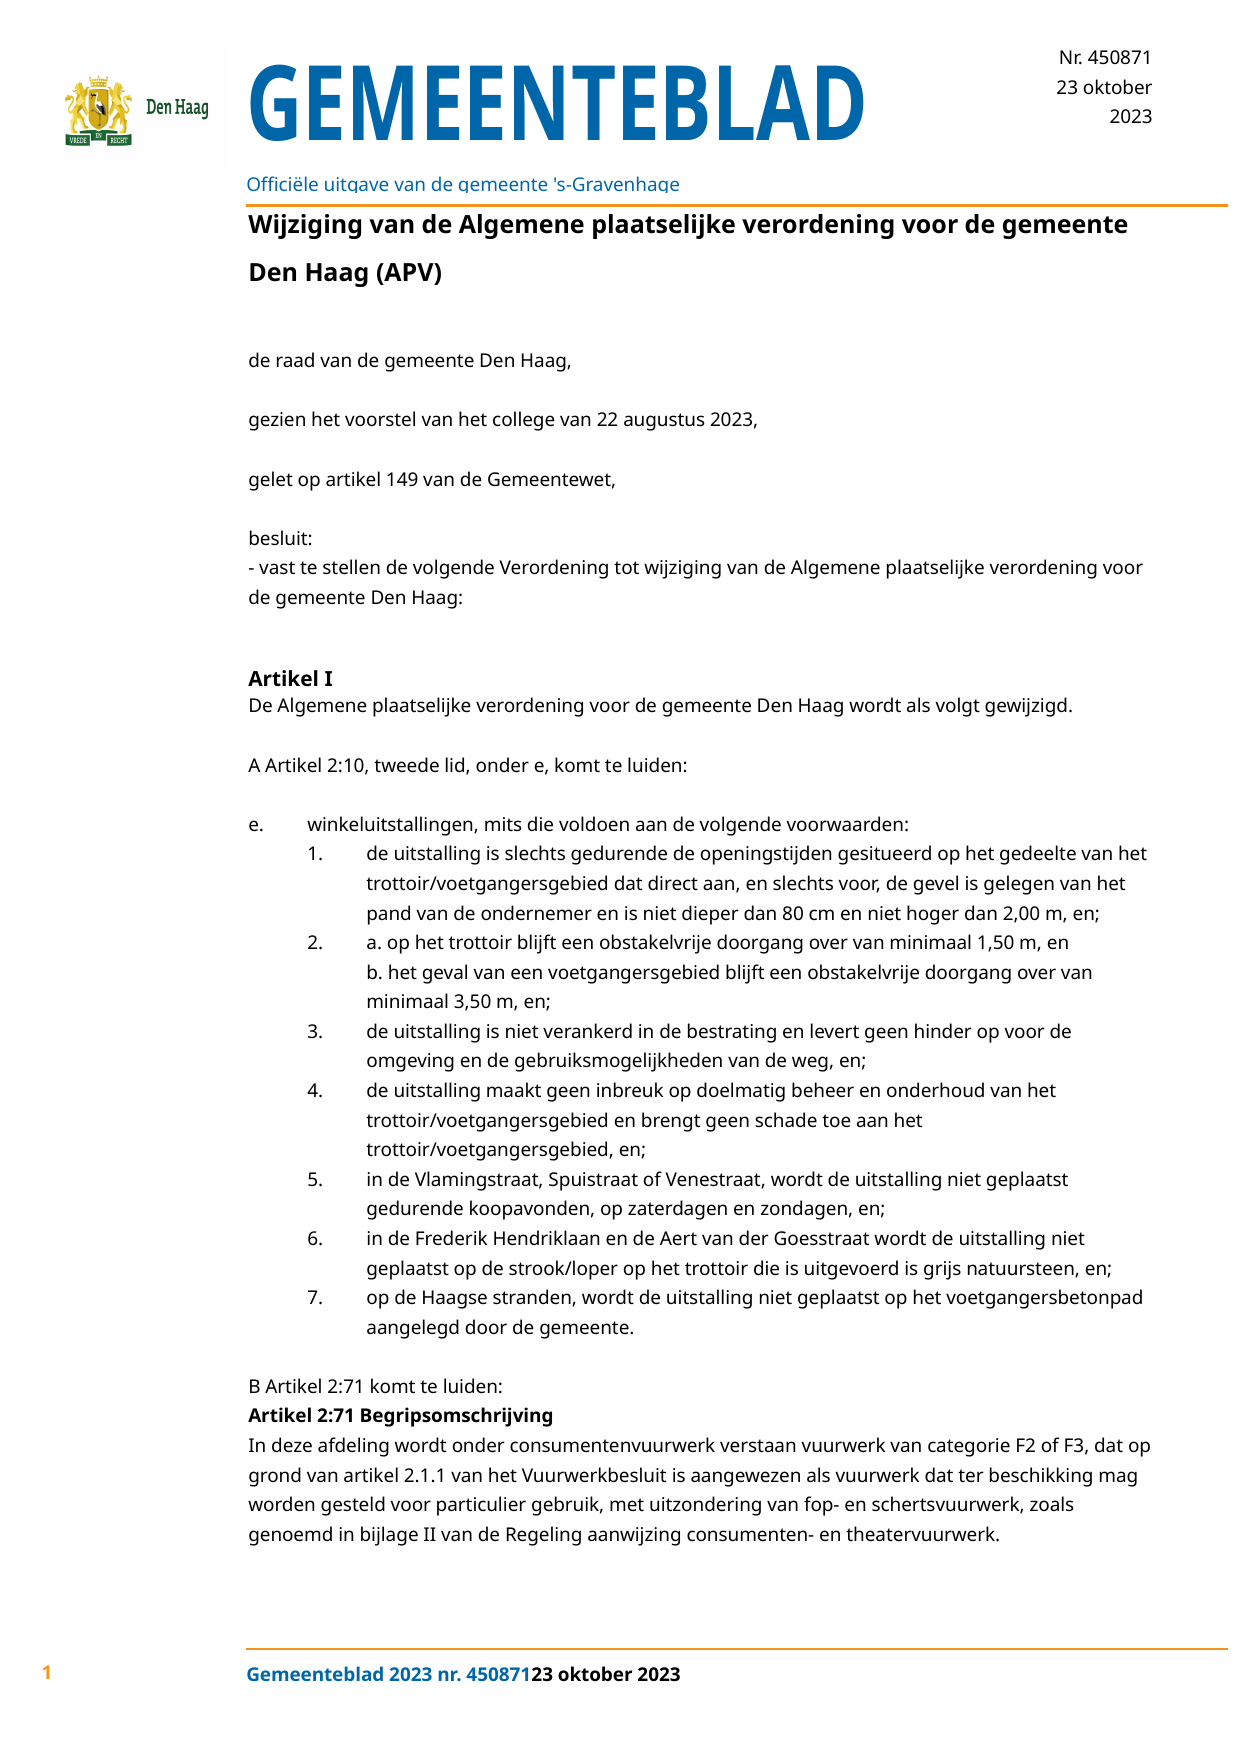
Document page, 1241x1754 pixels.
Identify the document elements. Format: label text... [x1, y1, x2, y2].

text B Artikel 2:71 komt te luiden: [248, 1373, 1152, 1399]
text Wijziging van de Algemene plaatselijke verordening voor de gemeente Den Haag (APV) [248, 207, 1152, 288]
list op de Haagse stranden, wordt de uitstalling niet geplaatst op het voetgangersbetonpad aangelegd door de gemeente. [307, 1284, 1152, 1339]
list winkeluitstallingen, mits die voldoen aan de volgende voorwaarden: [248, 811, 1152, 837]
list de uitstalling is niet verankerd in de bestrating en levert geen hinder op voor de omgeving en de gebruiksmogelijkheden van de weg, en; [307, 1018, 1152, 1073]
text de raad van de gemeente Den Haag, [248, 347, 1152, 373]
text gelet op artikel 149 van de Gemeentewet, [248, 466, 1152, 492]
text In deze afdeling wordt onder consumentenvuurwerk verstaan vuurwerk van categorie F2 of F3, dat op grond van artikel 2.1.1 van het Vuurwerkbesluit is aangewezen als vuurwerk dat ter beschikking mag worden gesteld voor particulier gebruik, met uitzondering van fop- en schertsvuurwerk, zoals genoemd in bijlage II van de Regeling aanwijzing consumenten- en theatervuurwerk. [248, 1432, 1152, 1547]
text A Artikel 2:10, tweede lid, onder e, komt te luiden: [248, 752, 1152, 777]
list a. op het trottoir blijft een obstakelvrije doorgang over van minimaal 1,50 m, en [307, 929, 1152, 955]
text De Algemene plaatselijke verordening voor de gemeente Den Haag wordt als volgt gewijzigd. [248, 693, 1152, 718]
text besluit: [248, 525, 1152, 551]
text - vast te stellen de volgende Verordening tot wijziging van de Algemene plaatselijke verordening voor de gemeente Den Haag: [248, 554, 1152, 610]
picture [41, 47, 231, 172]
text gezien het voorstel van het college van 22 augustus 2023, [248, 407, 1152, 432]
list de uitstalling is slechts gedurende de openingstijden gesitueerd op het gedeelte van het trottoir/voetgangersgebied dat direct aan, en slechts voor, de gevel is gelegen van het pand van de ondernemer en is niet dieper dan 80 cm en niet hoger dan 2,00 m, en; [307, 841, 1152, 925]
text Artikel I [248, 664, 1152, 693]
list de uitstalling maakt geen inbreuk op doelmatig beheer en onderhoud van het trottoir/voetgangersgebied en brengt geen schade toe aan het trottoir/voetgangersgebied, en; [307, 1077, 1152, 1162]
text Artikel 2:71 Begripsomschrijving [248, 1403, 1152, 1428]
list in de Vlamingstraat, Spuistraat of Venestraat, wordt de uitstalling niet geplaatst gedurende koopavonden, op zaterdagen en zondagen, en; [307, 1166, 1152, 1221]
list in de Frederik Hendriklaan en de Aert van der Goesstraat wordt de uitstalling niet geplaatst op de strook/loper op het trottoir die is uitgevoerd is grijs natuursteen, en; [307, 1225, 1152, 1280]
list b. het geval van een voetgangersgebied blijft een obstakelvrije doorgang over van minimaal 3,50 m, en; [307, 959, 1152, 1014]
